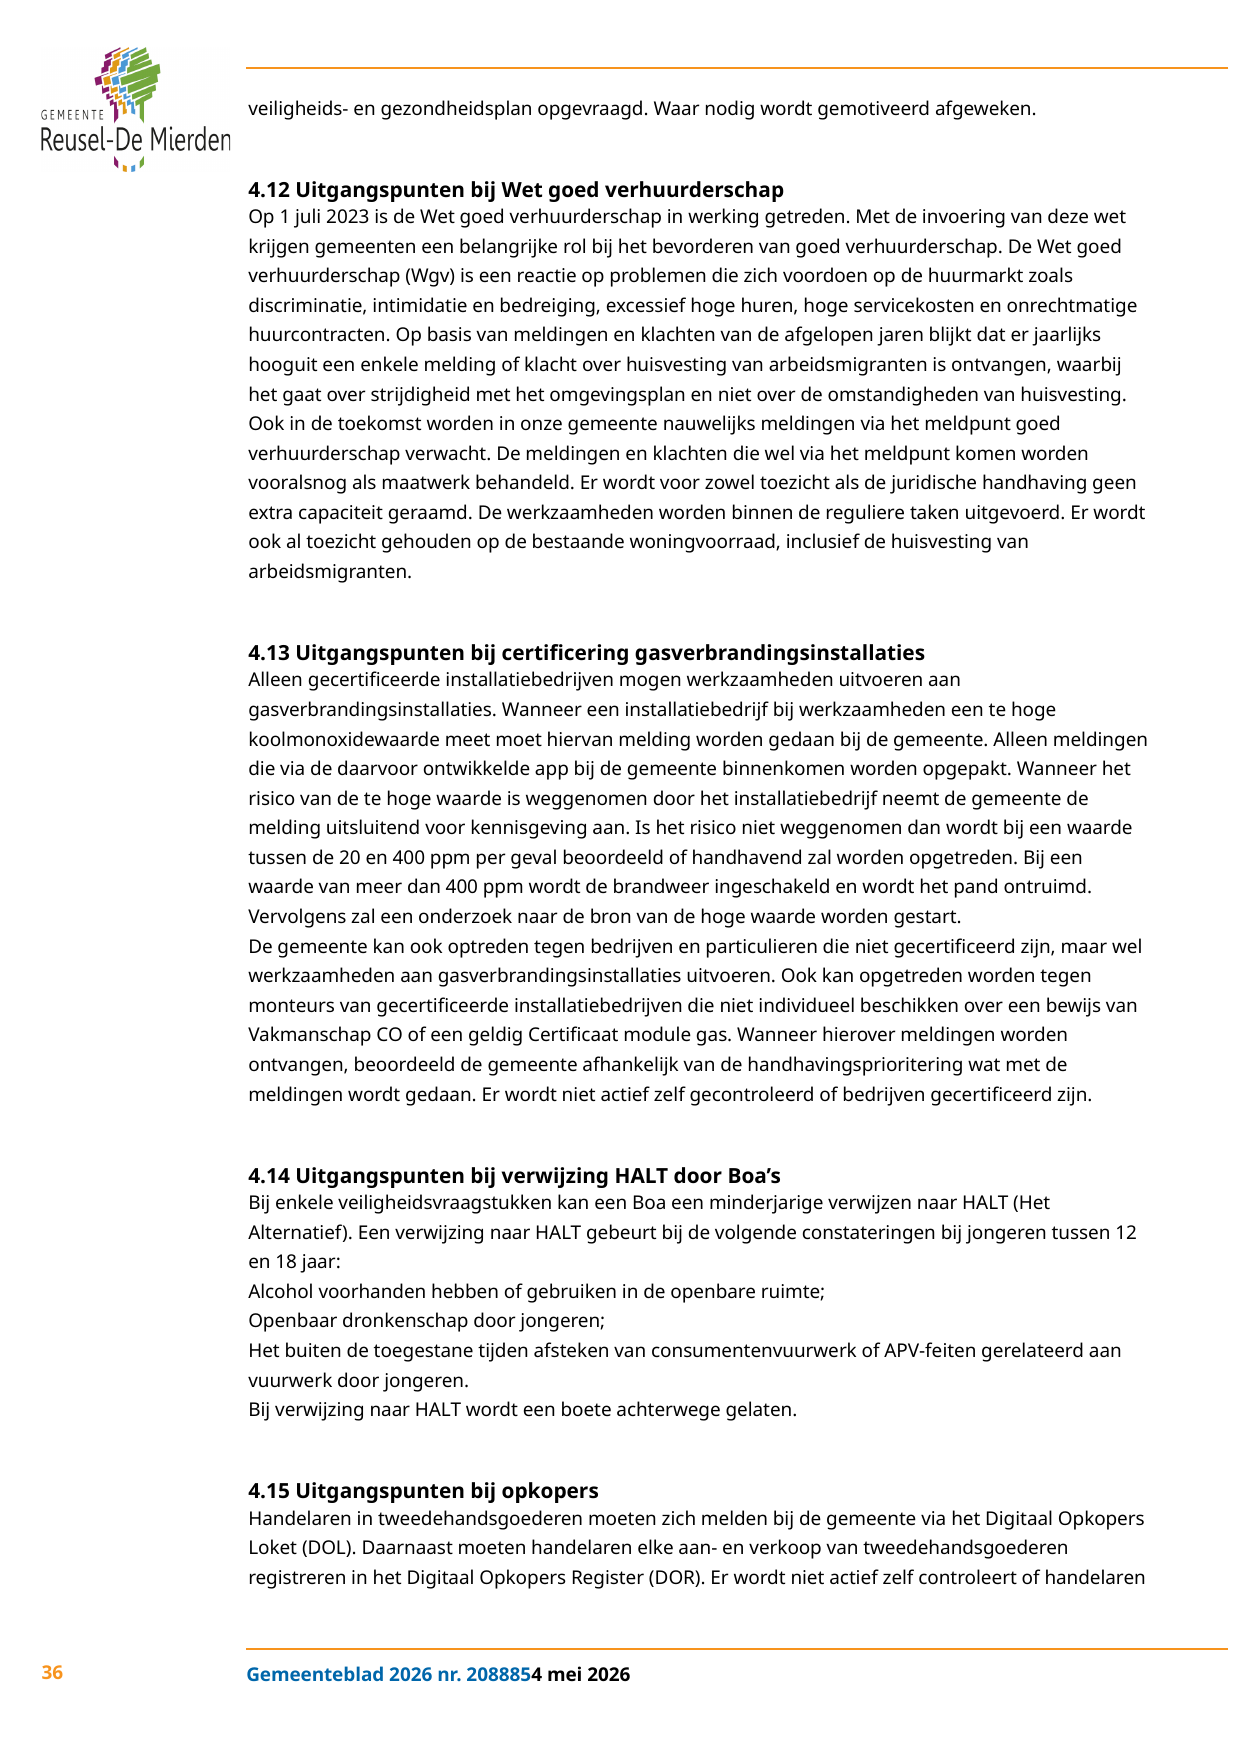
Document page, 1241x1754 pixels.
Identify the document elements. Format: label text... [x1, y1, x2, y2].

text Op 1 juli 2023 is de Wet goed verhuurderschap in werking getreden. Met de invoering van deze wet krijgen gemeenten een belangrijke rol bij het bevorderen van goed verhuurderschap. De Wet goed verhuurderschap (Wgv) is een reactie op problemen die zich voordoen op de huurmarkt zoals discriminatie, intimidatie en bedreiging, excessief hoge huren, hoge servicekosten en onrechtmatige huurcontracten. Op basis van meldingen en klachten van de afgelopen jaren blijkt dat er jaarlijks hooguit een enkele melding of klacht over huisvesting van arbeidsmigranten is ontvangen, waarbij het gaat over strijdigheid met het omgevingsplan en niet over de omstandigheden van huisvesting. Ook in de toekomst worden in onze gemeente nauwelijks meldingen via het meldpunt goed verhuurderschap verwacht. De meldingen en klachten die wel via het meldpunt komen worden vooralsnog als maatwerk behandeld. Er wordt voor zowel toezicht als de juridische handhaving geen extra capaciteit geraamd. De werkzaamheden worden binnen de reguliere taken uitgevoerd. Er wordt ook al toezicht gehouden op de bestaande woningvoorraad, inclusief de huisvesting van arbeidsmigranten. [248, 203, 1152, 584]
text 4.13 Uitgangspunten bij certificering gasverbrandingsinstallaties [248, 638, 1152, 667]
text veiligheids- en gezondheidsplan opgevraagd. Waar nodig wordt gemotiveerd afgeweken. [248, 95, 1152, 121]
text Alcohol voorhanden hebben of gebruiken in de openbare ruimte; [248, 1278, 1152, 1304]
text Handelaren in tweedehandsgoederen moeten zich melden bij de gemeente via het Digitaal Opkopers Loket (DOL). Daarnaast moeten handelaren elke aan- en verkoop van tweedehandsgoederen registreren in het Digitaal Opkopers Register (DOR). Er wordt niet actief zelf controleert of handelaren [248, 1505, 1152, 1590]
text Openbaar dronkenschap door jongeren; [248, 1308, 1152, 1333]
picture [41, 47, 231, 172]
text 4.14 Uitgangspunten bij verwijzing HALT door Boa’s [248, 1161, 1152, 1189]
text Bij enkele veiligheidsvraagstukken kan een Boa een minderjarige verwijzen naar HALT (Het Alternatief). Een verwijzing naar HALT gebeurt bij de volgende constateringen bij jongeren tussen 12 en 18 jaar: [248, 1189, 1152, 1274]
text De gemeente kan ook optreden tegen bedrijven en particulieren die niet gecertificeerd zijn, maar wel werkzaamheden aan gasverbrandingsinstallaties uitvoeren. Ook kan opgetreden worden tegen monteurs van gecertificeerde installatiebedrijven die niet individueel beschikken over een bewijs van Vakmanschap CO of een geldig Certificaat module gas. Wanneer hierover meldingen worden ontvangen, beoordeeld de gemeente afhankelijk van de handhavingsprioritering wat met de meldingen wordt gedaan. Er wordt niet actief zelf gecontroleerd of bedrijven gecertificeerd zijn. [248, 933, 1152, 1107]
text Het buiten de toegestane tijden afsteken van consumentenvuurwerk of APV-feiten gerelateerd aan vuurwerk door jongeren. [248, 1337, 1152, 1392]
text Bij verwijzing naar HALT wordt een boete achterwege gelaten. [248, 1396, 1152, 1422]
text 4.15 Uitgangspunten bij opkopers [248, 1476, 1152, 1505]
text Alleen gecertificeerde installatiebedrijven mogen werkzaamheden uitvoeren aan gasverbrandingsinstallaties. Wanneer een installatiebedrijf bij werkzaamheden een te hoge koolmonoxidewaarde meet moet hiervan melding worden gedaan bij de gemeente. Alleen meldingen die via de daarvoor ontwikkelde app bij de gemeente binnenkomen worden opgepakt. Wanneer het risico van de te hoge waarde is weggenomen door het installatiebedrijf neemt de gemeente de melding uitsluitend voor kennisgeving aan. Is het risico niet weggenomen dan wordt bij een waarde tussen de 20 en 400 ppm per geval beoordeeld of handhavend zal worden opgetreden. Bij een waarde van meer dan 400 ppm wordt de brandweer ingeschakeld en wordt het pand ontruimd. Vervolgens zal een onderzoek naar de bron van de hoge waarde worden gestart. [248, 667, 1152, 929]
text 4.12 Uitgangspunten bij Wet goed verhuurderschap [248, 175, 1152, 203]
